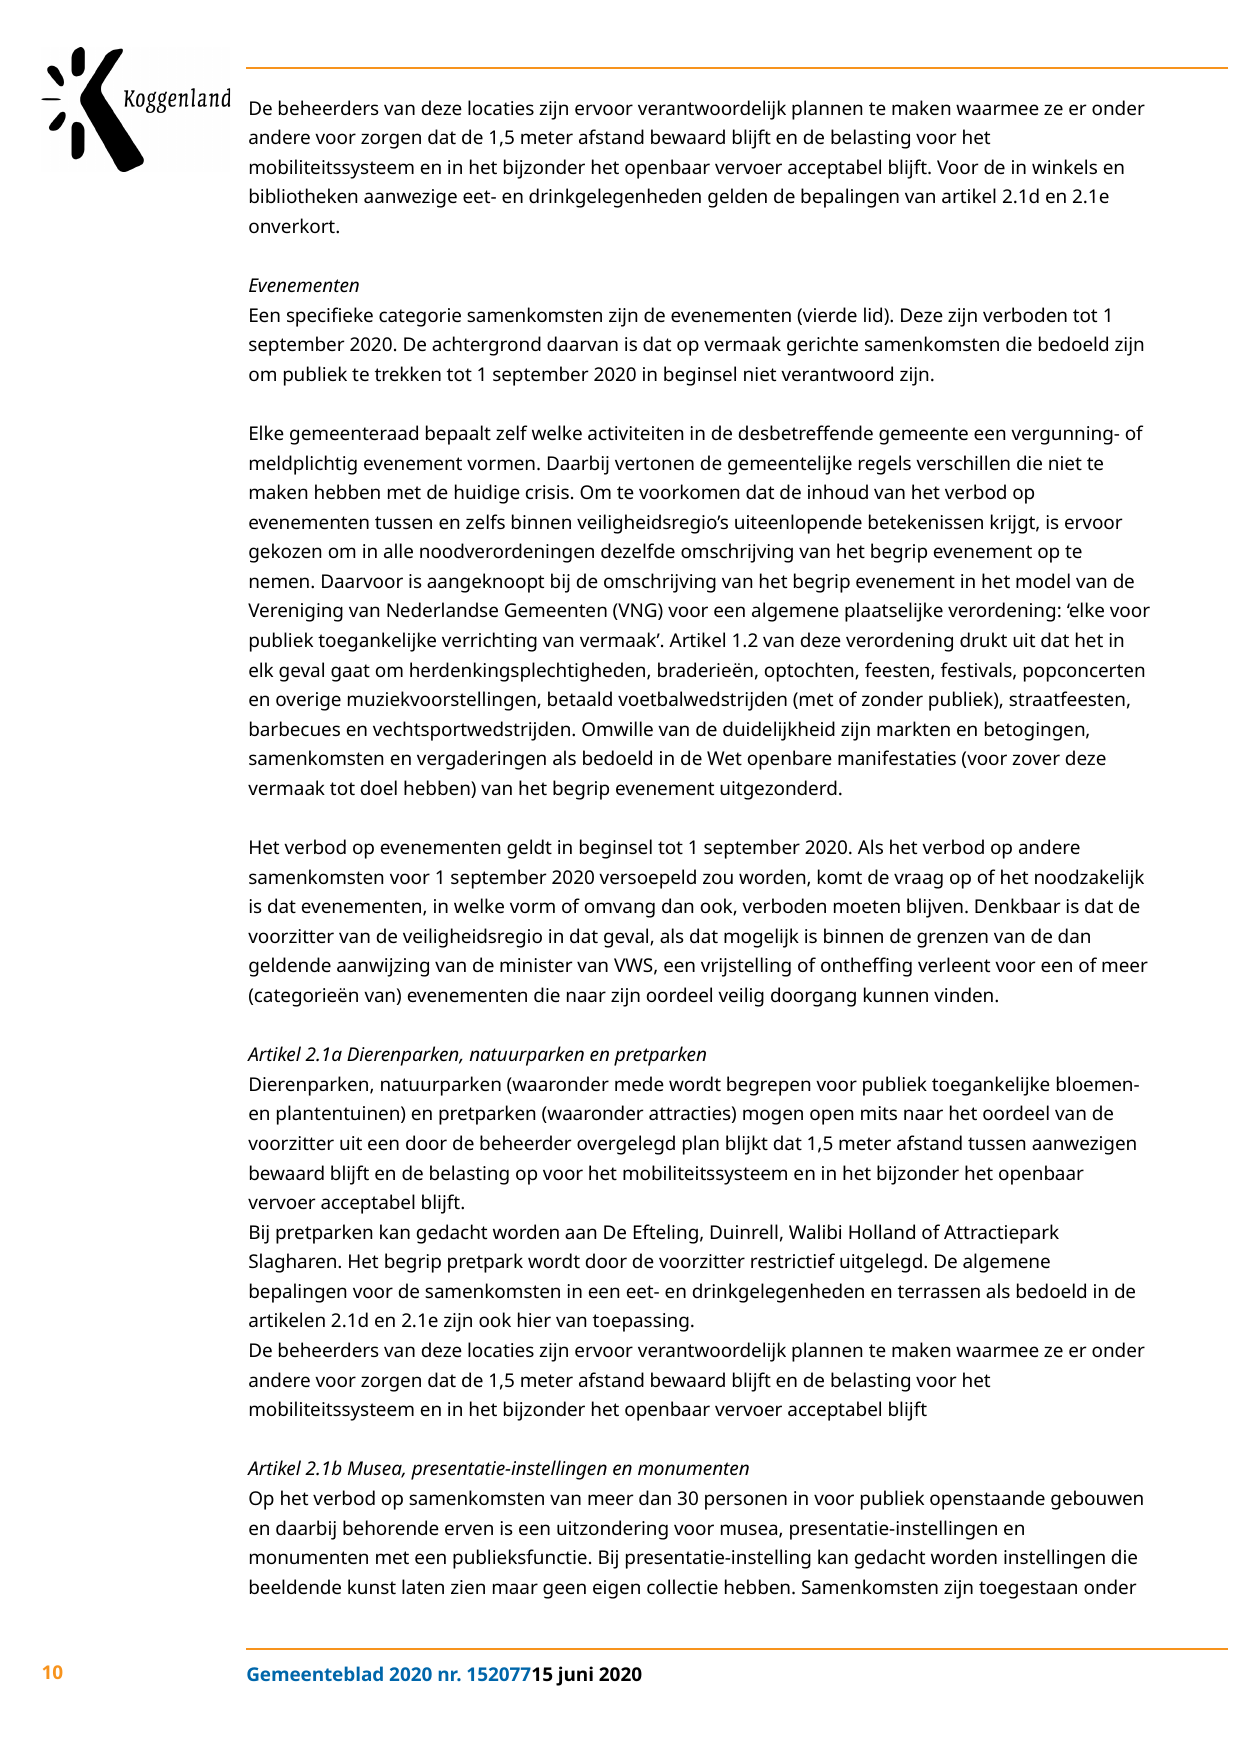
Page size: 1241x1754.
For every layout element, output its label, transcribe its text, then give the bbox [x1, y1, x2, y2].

text Evenementen [248, 272, 1152, 298]
text Dierenparken, natuurparken (waaronder mede wordt begrepen voor publiek toegankelijke bloemen- en plantentuinen) en pretparken (waaronder attracties) mogen open mits naar het oordeel van de voorzitter uit een door de beheerder overgelegd plan blijkt dat 1,5 meter afstand tussen aanwezigen bewaard blijft en de belasting op voor het mobiliteitssysteem en in het bijzonder het openbaar vervoer acceptabel blijft. [248, 1071, 1152, 1215]
text Artikel 2.1b Musea, presentatie-instellingen en monumenten [248, 1456, 1152, 1481]
text De beheerders van deze locaties zijn ervoor verantwoordelijk plannen te maken waarmee ze er onder andere voor zorgen dat de 1,5 meter afstand bewaard blijft en de belasting voor het mobiliteitssysteem en in het bijzonder het openbaar vervoer acceptabel blijft [248, 1337, 1152, 1422]
text De beheerders van deze locaties zijn ervoor verantwoordelijk plannen te maken waarmee ze er onder andere voor zorgen dat de 1,5 meter afstand bewaard blijft en de belasting voor het mobiliteitssysteem en in het bijzonder het openbaar vervoer acceptabel blijft. Voor de in winkels en bibliotheken aanwezige eet- en drinkgelegenheden gelden de bepalingen van artikel 2.1d en 2.1e onverkort. [248, 95, 1152, 239]
picture [41, 47, 231, 172]
text Op het verbod op samenkomsten van meer dan 30 personen in voor publiek openstaande gebouwen en daarbij behorende erven is een uitzondering voor musea, presentatie-instellingen en monumenten met een publieksfunctie. Bij presentatie-instelling kan gedacht worden instellingen die beeldende kunst laten zien maar geen eigen collectie hebben. Samenkomsten zijn toegestaan onder [248, 1485, 1152, 1600]
text Artikel 2.1a Dierenparken, natuurparken en pretparken [248, 1041, 1152, 1067]
text Bij pretparken kan gedacht worden aan De Efteling, Duinrell, Walibi Holland of Attractiepark Slagharen. Het begrip pretpark wordt door de voorzitter restrictief uitgelegd. De algemene bepalingen voor de samenkomsten in een eet- en drinkgelegenheden en terrassen als bedoeld in de artikelen 2.1d en 2.1e zijn ook hier van toepassing. [248, 1219, 1152, 1333]
text Een specifieke categorie samenkomsten zijn de evenementen (vierde lid). Deze zijn verboden tot 1 september 2020. De achtergrond daarvan is dat op vermaak gerichte samenkomsten die bedoeld zijn om publiek te trekken tot 1 september 2020 in beginsel niet verantwoord zijn. [248, 302, 1152, 387]
text Het verbod op evenementen geldt in beginsel tot 1 september 2020. Als het verbod op andere samenkomsten voor 1 september 2020 versoepeld zou worden, komt de vraag op of het noodzakelijk is dat evenementen, in welke vorm of omvang dan ook, verboden moeten blijven. Denkbaar is dat de voorzitter van de veiligheidsregio in dat geval, als dat mogelijk is binnen de grenzen van de dan geldende aanwijzing van de minister van VWS, een vrijstelling of ontheffing verleent voor een of meer (categorieën van) evenementen die naar zijn oordeel veilig doorgang kunnen vinden. [248, 834, 1152, 1008]
text Elke gemeenteraad bepaalt zelf welke activiteiten in de desbetreffende gemeente een vergunning- of meldplichtig evenement vormen. Daarbij vertonen de gemeentelijke regels verschillen die niet te maken hebben met de huidige crisis. Om te voorkomen dat de inhoud van het verbod op evenementen tussen en zelfs binnen veiligheidsregio’s uiteenlopende betekenissen krijgt, is ervoor gekozen om in alle noodverordeningen dezelfde omschrijving van het begrip evenement op te nemen. Daarvoor is aangeknoopt bij de omschrijving van het begrip evenement in het model van de Vereniging van Nederlandse Gemeenten (VNG) voor een algemene plaatselijke verordening: ‘elke voor publiek toegankelijke verrichting van vermaak’. Artikel 1.2 van deze verordening drukt uit dat het in elk geval gaat om herdenkingsplechtigheden, braderieën, optochten, feesten, festivals, popconcerten en overige muziekvoorstellingen, betaald voetbalwedstrijden (met of zonder publiek), straatfeesten, barbecues en vechtsportwedstrijden. Omwille van de duidelijkheid zijn markten en betogingen, samenkomsten en vergaderingen als bedoeld in de Wet openbare manifestaties (voor zover deze vermaak tot doel hebben) van het begrip evenement uitgezonderd. [248, 420, 1152, 801]
